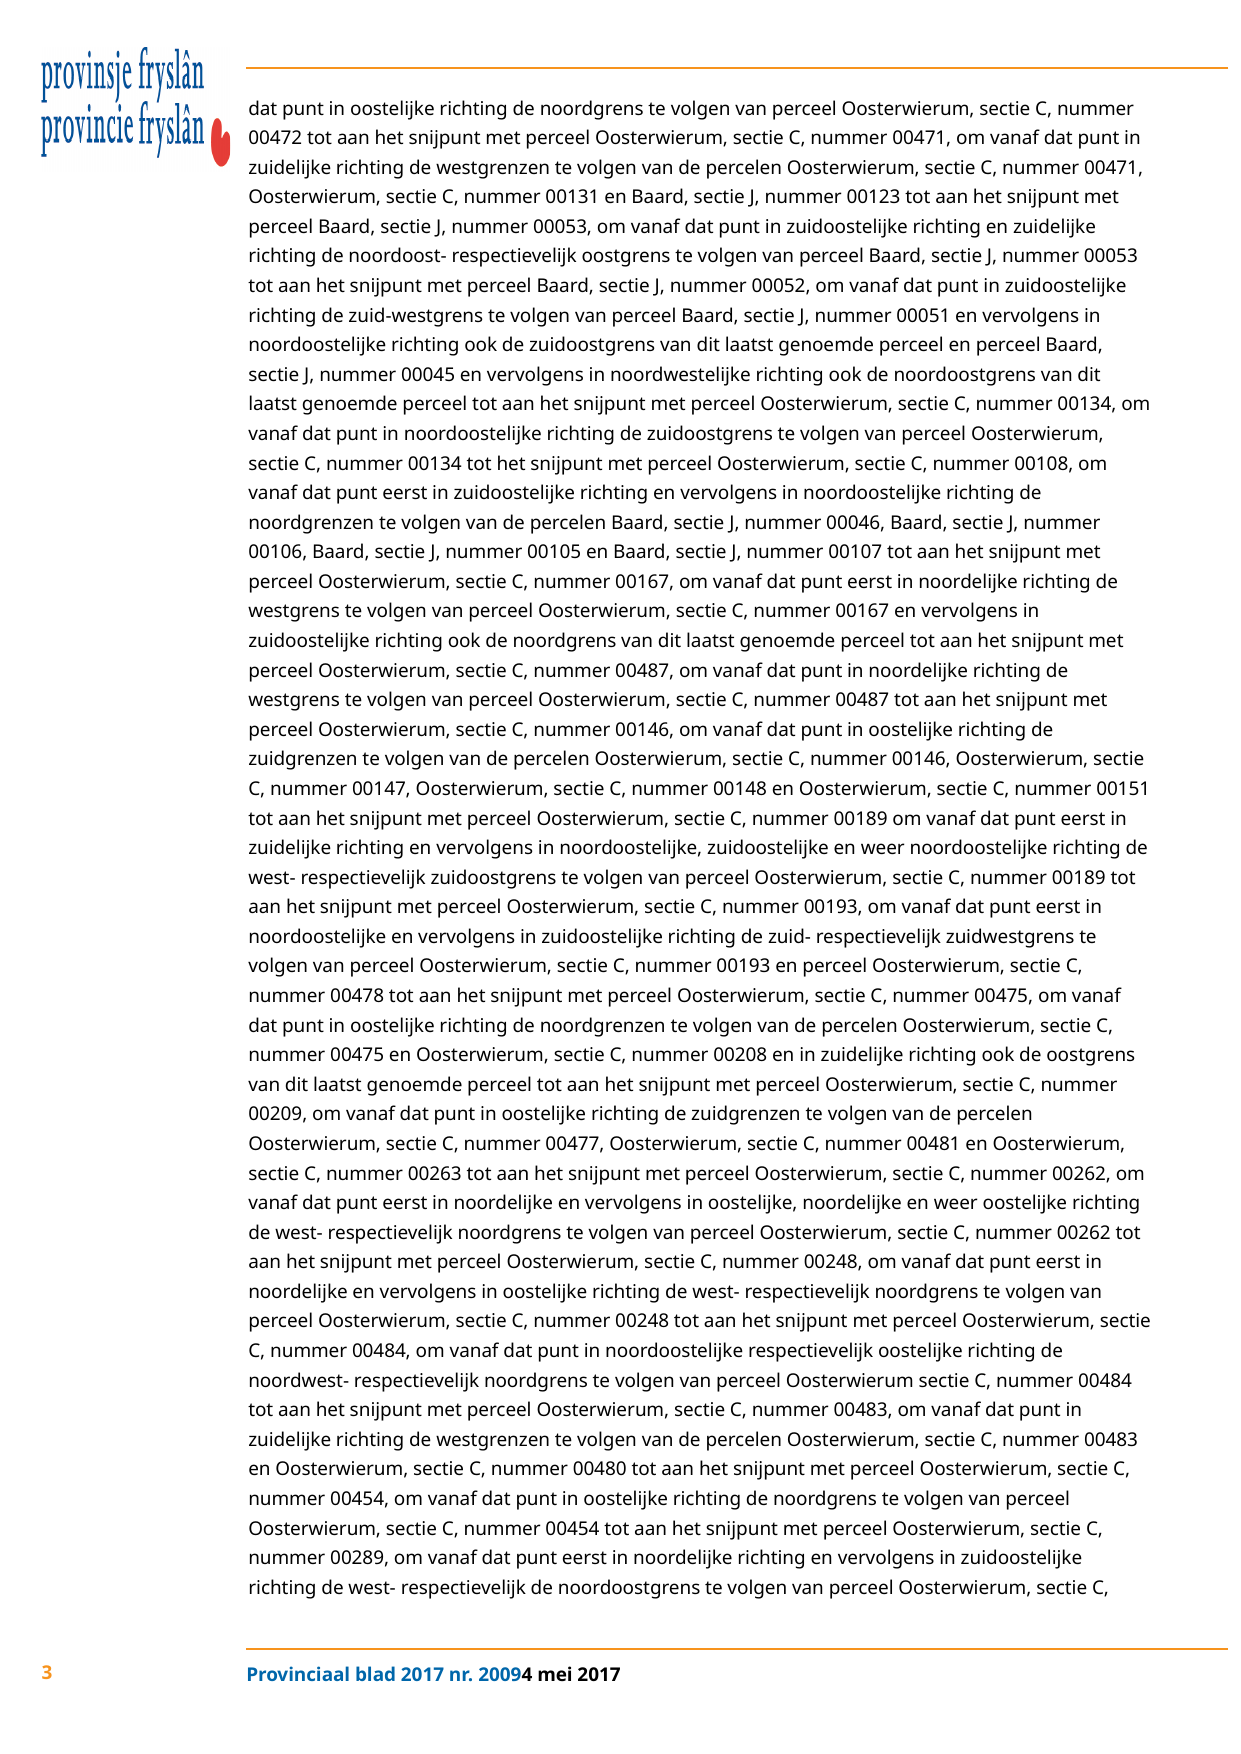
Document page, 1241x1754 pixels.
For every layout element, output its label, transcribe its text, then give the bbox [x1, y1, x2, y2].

text dat punt in oostelijke richting de noordgrens te volgen van perceel Oosterwierum, sectie C, nummer 00472 tot aan het snijpunt met perceel Oosterwierum, sectie C, nummer 00471, om vanaf dat punt in zuidelijke richting de westgrenzen te volgen van de percelen Oosterwierum, sectie C, nummer 00471, Oosterwierum, sectie C, nummer 00131 en Baard, sectie J, nummer 00123 tot aan het snijpunt met perceel Baard, sectie J, nummer 00053, om vanaf dat punt in zuidoostelijke richting en zuidelijke richting de noordoost- respectievelijk oostgrens te volgen van perceel Baard, sectie J, nummer 00053 tot aan het snijpunt met perceel Baard, sectie J, nummer 00052, om vanaf dat punt in zuidoostelijke richting de zuid-westgrens te volgen van perceel Baard, sectie J, nummer 00051 en vervolgens in noordoostelijke richting ook de zuidoostgrens van dit laatst genoemde perceel en perceel Baard, sectie J, nummer 00045 en vervolgens in noordwestelijke richting ook de noordoostgrens van dit laatst genoemde perceel tot aan het snijpunt met perceel Oosterwierum, sectie C, nummer 00134, om vanaf dat punt in noordoostelijke richting de zuidoostgrens te volgen van perceel Oosterwierum, sectie C, nummer 00134 tot het snijpunt met perceel Oosterwierum, sectie C, nummer 00108, om vanaf dat punt eerst in zuidoostelijke richting en vervolgens in noordoostelijke richting de noordgrenzen te volgen van de percelen Baard, sectie J, nummer 00046, Baard, sectie J, nummer 00106, Baard, sectie J, nummer 00105 en Baard, sectie J, nummer 00107 tot aan het snijpunt met perceel Oosterwierum, sectie C, nummer 00167, om vanaf dat punt eerst in noordelijke richting de westgrens te volgen van perceel Oosterwierum, sectie C, nummer 00167 en vervolgens in zuidoostelijke richting ook de noordgrens van dit laatst genoemde perceel tot aan het snijpunt met perceel Oosterwierum, sectie C, nummer 00487, om vanaf dat punt in noordelijke richting de westgrens te volgen van perceel Oosterwierum, sectie C, nummer 00487 tot aan het snijpunt met perceel Oosterwierum, sectie C, nummer 00146, om vanaf dat punt in oostelijke richting de zuidgrenzen te volgen van de percelen Oosterwierum, sectie C, nummer 00146, Oosterwierum, sectie C, nummer 00147, Oosterwierum, sectie C, nummer 00148 en Oosterwierum, sectie C, nummer 00151 tot aan het snijpunt met perceel Oosterwierum, sectie C, nummer 00189 om vanaf dat punt eerst in zuidelijke richting en vervolgens in noordoostelijke, zuidoostelijke en weer noordoostelijke richting de west- respectievelijk zuidoostgrens te volgen van perceel Oosterwierum, sectie C, nummer 00189 tot aan het snijpunt met perceel Oosterwierum, sectie C, nummer 00193, om vanaf dat punt eerst in noordoostelijke en vervolgens in zuidoostelijke richting de zuid- respectievelijk zuidwestgrens te volgen van perceel Oosterwierum, sectie C, nummer 00193 en perceel Oosterwierum, sectie C, nummer 00478 tot aan het snijpunt met perceel Oosterwierum, sectie C, nummer 00475, om vanaf dat punt in oostelijke richting de noordgrenzen te volgen van de percelen Oosterwierum, sectie C, nummer 00475 en Oosterwierum, sectie C, nummer 00208 en in zuidelijke richting ook de oostgrens van dit laatst genoemde perceel tot aan het snijpunt met perceel Oosterwierum, sectie C, nummer 00209, om vanaf dat punt in oostelijke richting de zuidgrenzen te volgen van de percelen Oosterwierum, sectie C, nummer 00477, Oosterwierum, sectie C, nummer 00481 en Oosterwierum, sectie C, nummer 00263 tot aan het snijpunt met perceel Oosterwierum, sectie C, nummer 00262, om vanaf dat punt eerst in noordelijke en vervolgens in oostelijke, noordelijke en weer oostelijke richting de west- respectievelijk noordgrens te volgen van perceel Oosterwierum, sectie C, nummer 00262 tot aan het snijpunt met perceel Oosterwierum, sectie C, nummer 00248, om vanaf dat punt eerst in noordelijke en vervolgens in oostelijke richting de west- respectievelijk noordgrens te volgen van perceel Oosterwierum, sectie C, nummer 00248 tot aan het snijpunt met perceel Oosterwierum, sectie C, nummer 00484, om vanaf dat punt in noordoostelijke respectievelijk oostelijke richting de noordwest- respectievelijk noordgrens te volgen van perceel Oosterwierum sectie C, nummer 00484 tot aan het snijpunt met perceel Oosterwierum, sectie C, nummer 00483, om vanaf dat punt in zuidelijke richting de westgrenzen te volgen van de percelen Oosterwierum, sectie C, nummer 00483 en Oosterwierum, sectie C, nummer 00480 tot aan het snijpunt met perceel Oosterwierum, sectie C, nummer 00454, om vanaf dat punt in oostelijke richting de noordgrens te volgen van perceel Oosterwierum, sectie C, nummer 00454 tot aan het snijpunt met perceel Oosterwierum, sectie C, nummer 00289, om vanaf dat punt eerst in noordelijke richting en vervolgens in zuidoostelijke richting de west- respectievelijk de noordoostgrens te volgen van perceel Oosterwierum, sectie C, [248, 95, 1152, 1600]
picture [41, 47, 231, 172]
